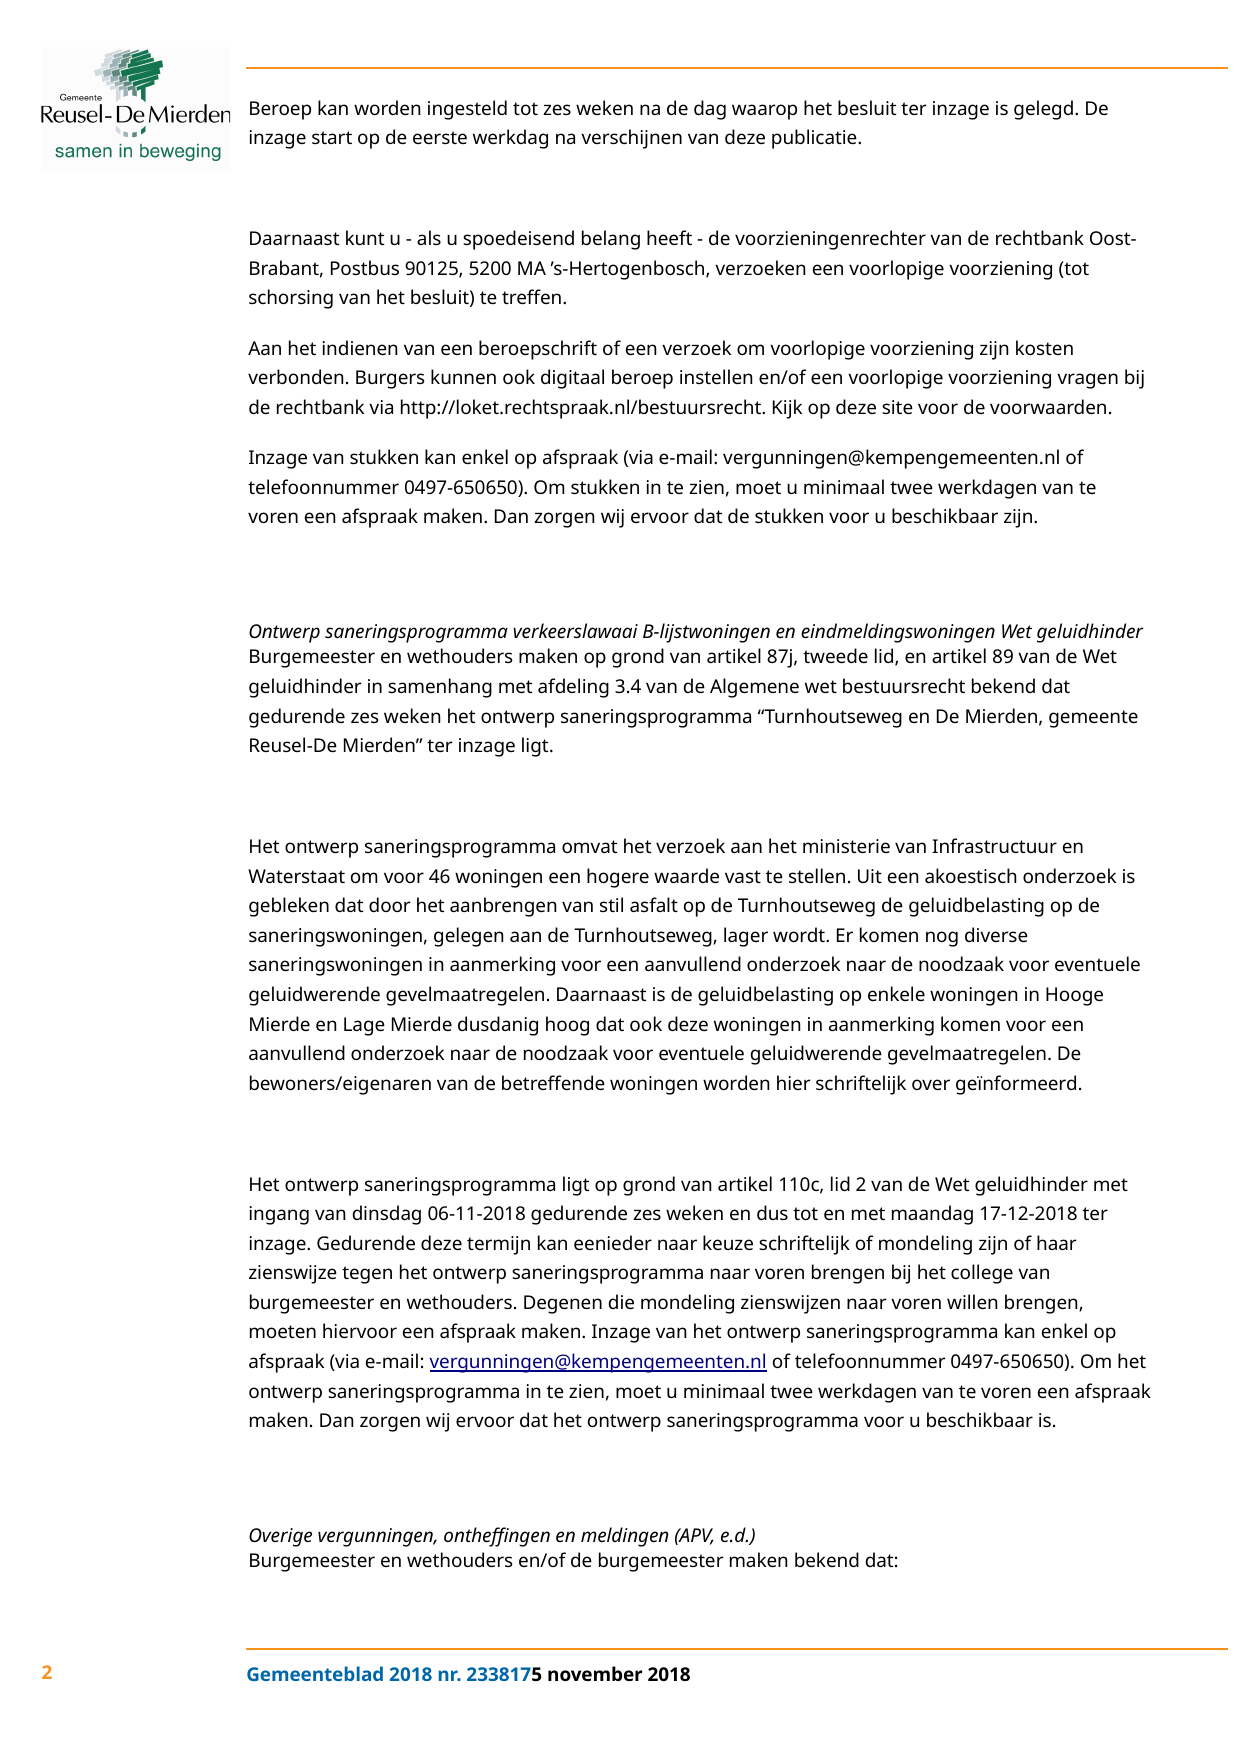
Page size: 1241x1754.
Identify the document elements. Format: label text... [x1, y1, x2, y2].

text Beroep kan worden ingesteld tot zes weken na de dag waarop het besluit ter inzage is gelegd. De inzage start op de eerste werkdag na verschijnen van deze publicatie. [248, 95, 1152, 150]
text Overige vergunningen, ontheffingen en meldingen (APV, e.d.) [248, 1522, 1152, 1547]
text Ontwerp saneringsprogramma verkeerslawaai B-lijstwoningen en eindmeldingswoningen Wet geluidhinder [248, 618, 1152, 644]
text Burgemeester en wethouders maken op grond van artikel 87j, tweede lid, en artikel 89 van de Wet geluidhinder in samenhang met afdeling 3.4 van de Algemene wet bestuursrecht bekend dat gedurende zes weken het ontwerp saneringsprogramma “Turnhoutseweg en De Mierden, gemeente Reusel-De Mierden” ter inzage ligt. [248, 644, 1152, 758]
text Het ontwerp saneringsprogramma ligt op grond van artikel 110c, lid 2 van de Wet geluidhinder met ingang van dinsdag 06-11-2018 gedurende zes weken en dus tot en met maandag 17-12-2018 ter inzage. Gedurende deze termijn kan eenieder naar keuze schriftelijk of mondeling zijn of haar zienswijze tegen het ontwerp saneringsprogramma naar voren brengen bij het college van burgemeester en wethouders. Degenen die mondeling zienswijzen naar voren willen brengen, moeten hiervoor een afspraak maken. Inzage van het ontwerp saneringsprogramma kan enkel op afspraak (via e-mail: vergunningen@kempengemeenten.nl of telefoonnummer 0497-650650). Om het ontwerp saneringsprogramma in te zien, moet u minimaal twee werkdagen van te voren een afspraak maken. Dan zorgen wij ervoor dat het ontwerp saneringsprogramma voor u beschikbaar is. [248, 1171, 1152, 1433]
picture [41, 47, 231, 172]
text Daarnaast kunt u - als u spoedeisend belang heeft - de voorzieningenrechter van de rechtbank Oost-Brabant, Postbus 90125, 5200 MA ’s-Hertogenbosch, verzoeken een voorlopige voorziening (tot schorsing van het besluit) te treffen. [248, 225, 1152, 310]
text Aan het indienen van een beroepschrift of een verzoek om voorlopige voorziening zijn kosten verbonden. Burgers kunnen ook digitaal beroep instellen en/of een voorlopige voorziening vragen bij de rechtbank via http://loket.rechtspraak.nl/bestuursrecht. Kijk op deze site voor de voorwaarden. [248, 335, 1152, 420]
text Inzage van stukken kan enkel op afspraak (via e-mail: vergunningen@kempengemeenten.nl of telefoonnummer 0497-650650). Om stukken in te zien, moet u minimaal twee werkdagen van te voren een afspraak maken. Dan zorgen wij ervoor dat de stukken voor u beschikbaar zijn. [248, 444, 1152, 529]
text Het ontwerp saneringsprogramma omvat het verzoek aan het ministerie van Infrastructuur en Waterstaat om voor 46 woningen een hogere waarde vast te stellen. Uit een akoestisch onderzoek is gebleken dat door het aanbrengen van stil asfalt op de Turnhoutseweg de geluidbelasting op de saneringswoningen, gelegen aan de Turnhoutseweg, lager wordt. Er komen nog diverse saneringswoningen in aanmerking voor een aanvullend onderzoek naar de noodzaak voor eventuele geluidwerende gevelmaatregelen. Daarnaast is de geluidbelasting op enkele woningen in Hooge Mierde en Lage Mierde dusdanig hoog dat ook deze woningen in aanmerking komen voor een aanvullend onderzoek naar de noodzaak voor eventuele geluidwerende gevelmaatregelen. De bewoners/eigenaren van de betreffende woningen worden hier schriftelijk over geïnformeerd. [248, 833, 1152, 1096]
text Burgemeester en wethouders en/of de burgemeester maken bekend dat: [248, 1547, 1152, 1573]
